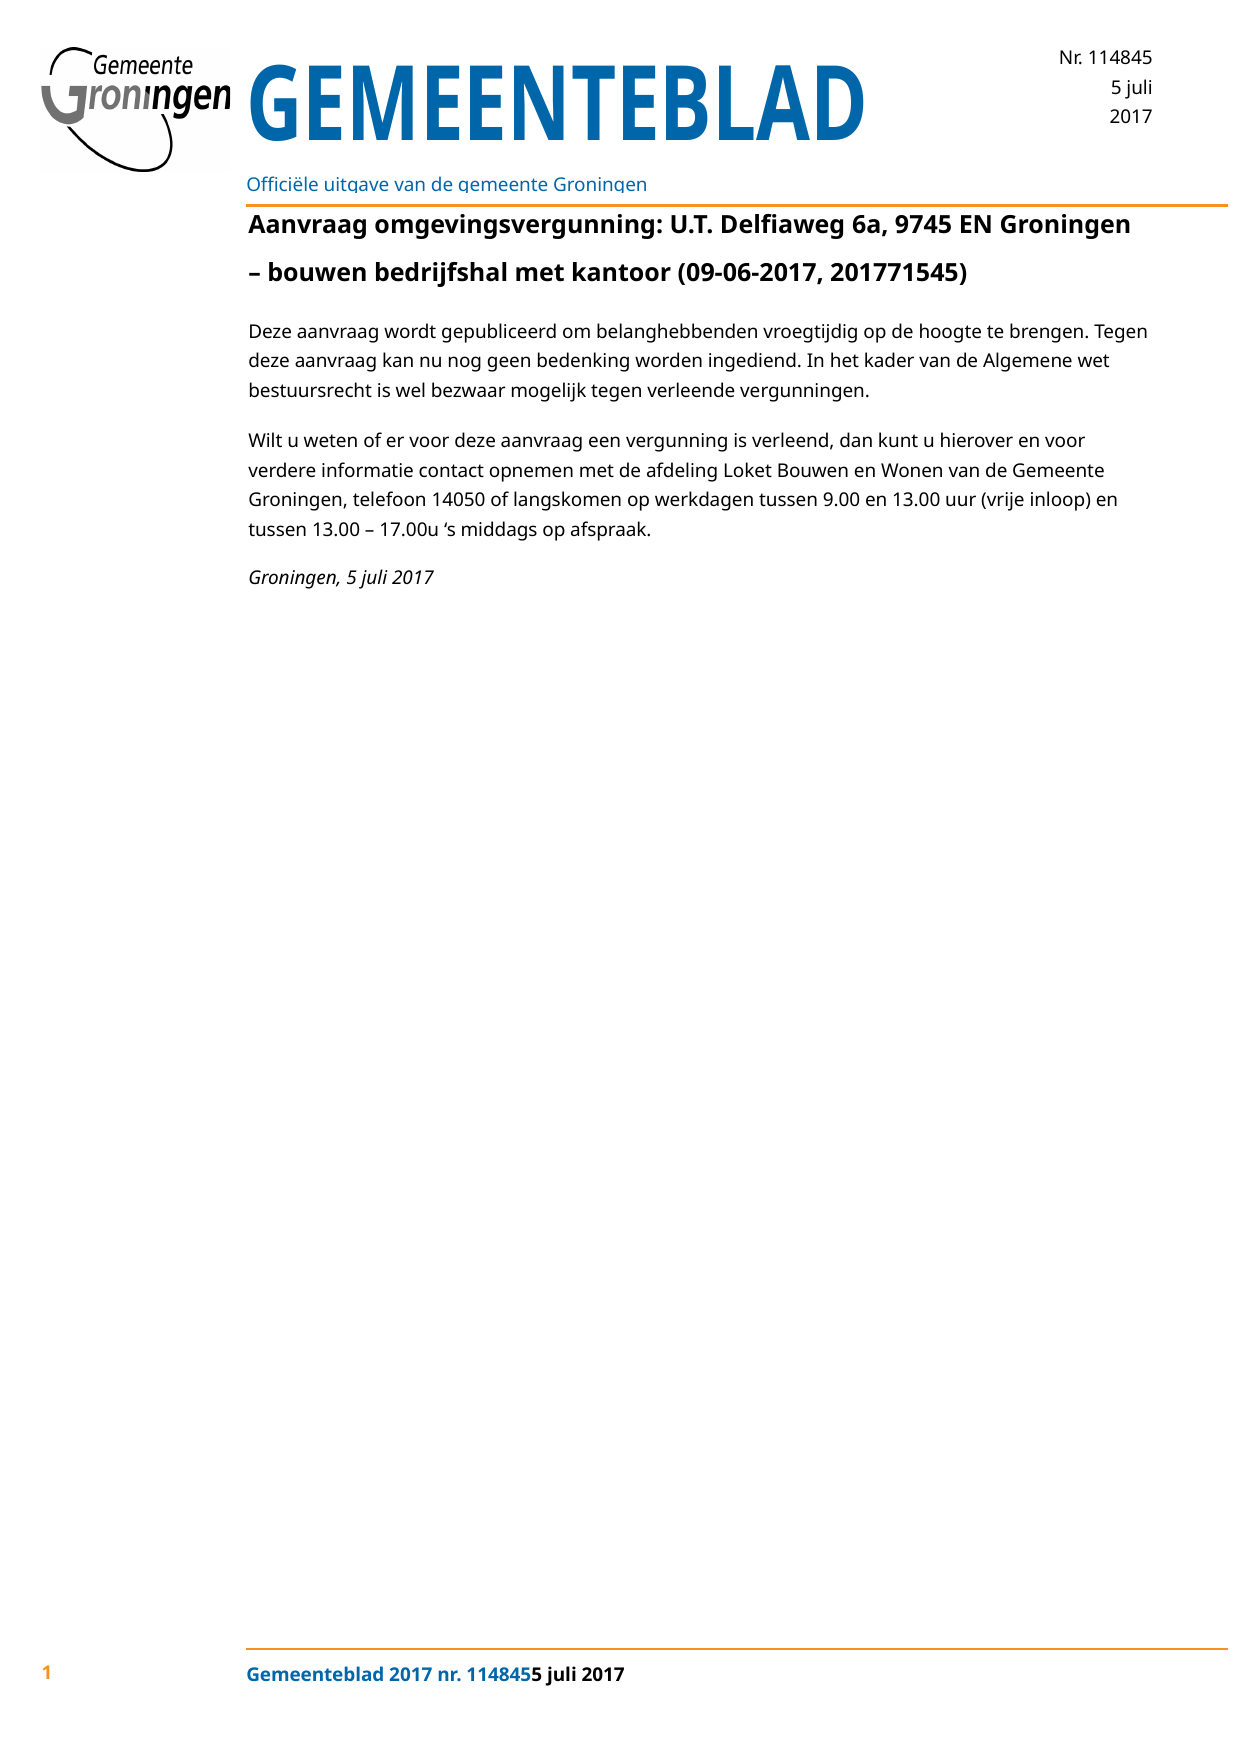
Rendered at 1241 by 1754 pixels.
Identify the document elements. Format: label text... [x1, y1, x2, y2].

picture [41, 47, 231, 172]
text Groningen, 5 juli 2017 [248, 564, 1152, 590]
text Deze aanvraag wordt gepubliceerd om belanghebbenden vroegtijdig op de hoogte te brengen. Tegen deze aanvraag kan nu nog geen bedenking worden ingediend. In het kader van de Algemene wet bestuursrecht is wel bezwaar mogelijk tegen verleende vergunningen. [248, 318, 1152, 403]
text Wilt u weten of er voor deze aanvraag een vergunning is verleend, dan kunt u hierover en voor verdere informatie contact opnemen met de afdeling Loket Bouwen en Wonen van de Gemeente Groningen, telefoon 14050 of langskomen op werkdagen tussen 9.00 en 13.00 uur (vrije inloop) en tussen 13.00 – 17.00u ‘s middags op afspraak. [248, 427, 1152, 542]
text Aanvraag omgevingsvergunning: U.T. Delfiaweg 6a, 9745 EN Groningen – bouwen bedrijfshal met kantoor (09-06-2017, 201771545) [248, 207, 1152, 288]
